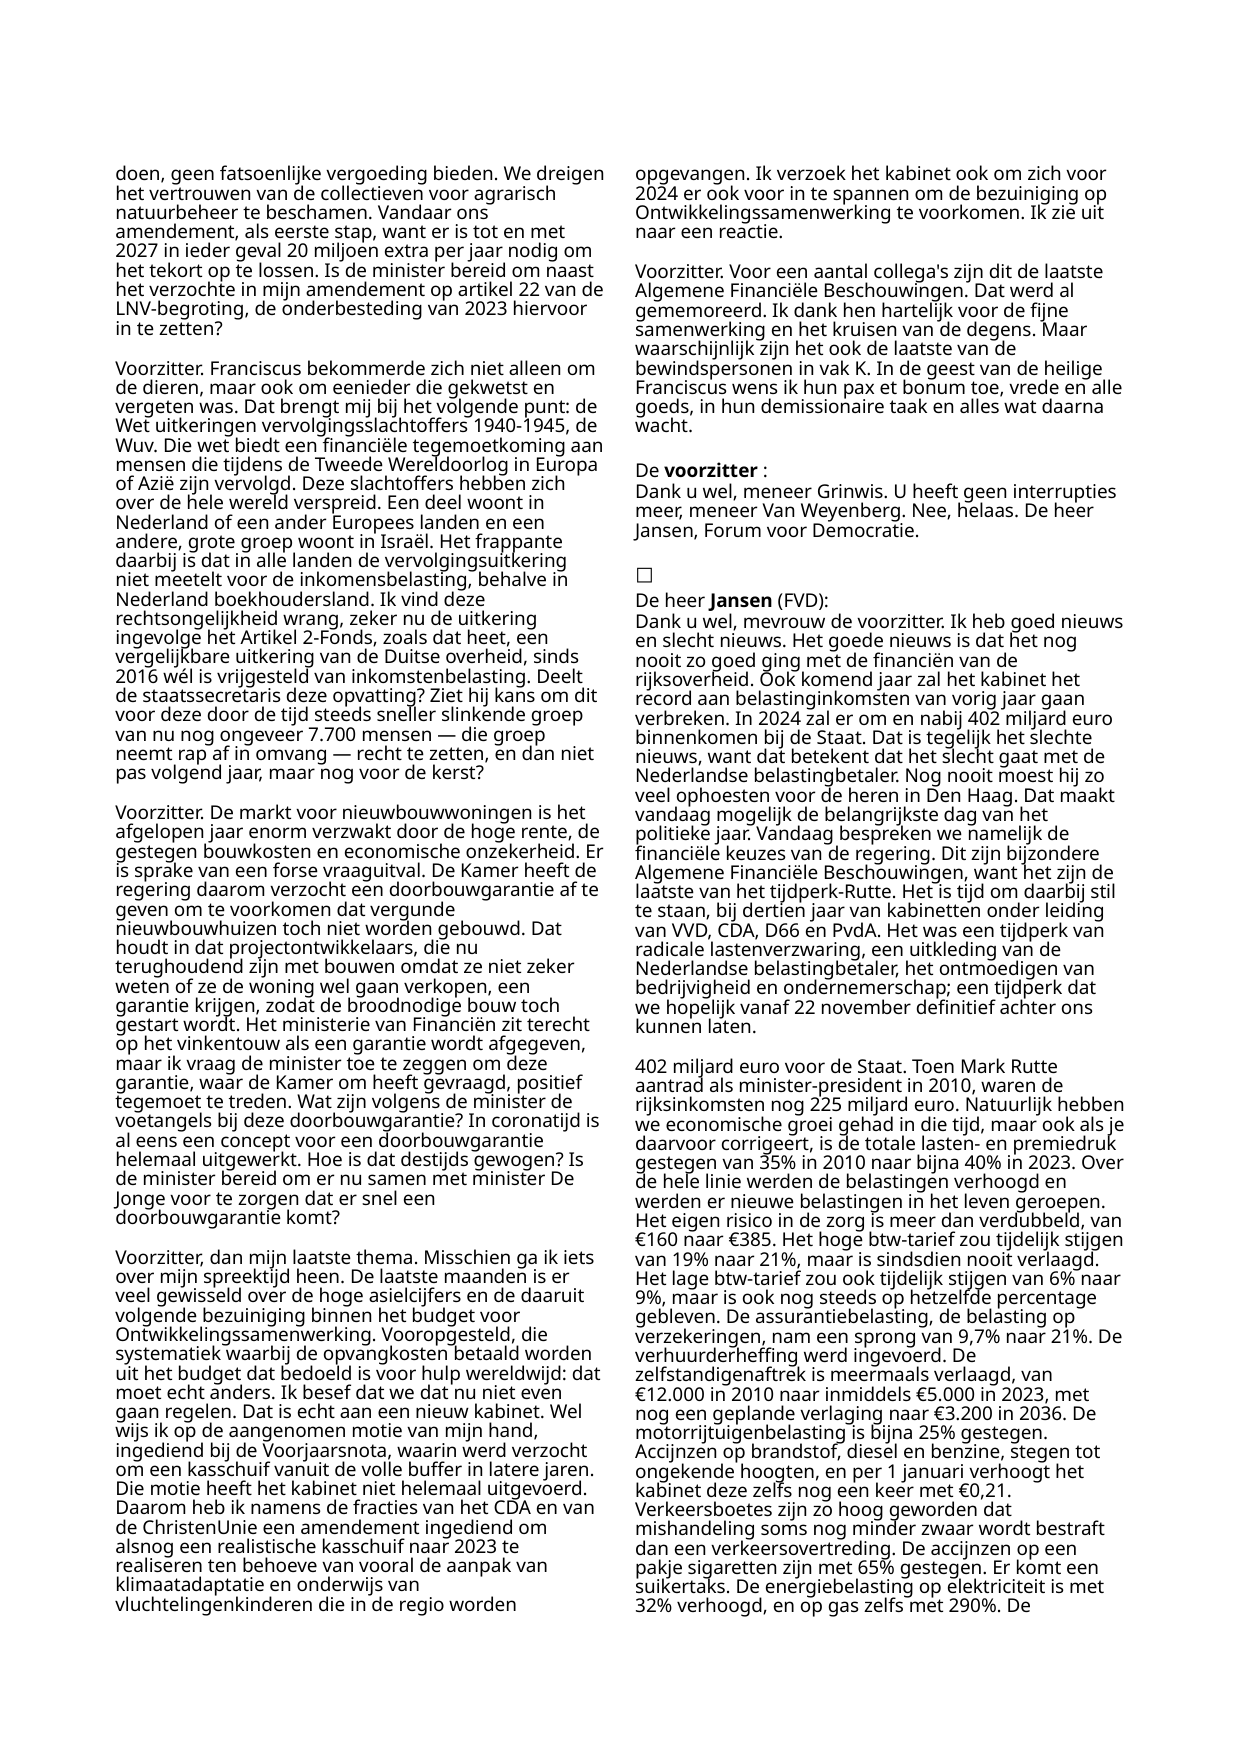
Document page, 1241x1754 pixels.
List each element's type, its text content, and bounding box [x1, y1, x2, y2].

text Voorzitter. Voor een aantal collega's zijn dit de laatste Algemene Financiële Beschouwingen. Dat werd al gememoreerd. Ik dank hen hartelijk voor de fijne samenwerking en het kruisen van de degens. Maar waarschijnlijk zijn het ook de laatste van de bewindspersonen in vak K. In de geest van de heilige Franciscus wens ik hun pax et bonum toe, vrede en alle goeds, in hun demissionaire taak en alles wat daarna wacht. [635, 263, 1125, 437]
text doen, geen fatsoenlijke vergoeding bieden. We dreigen het vertrouwen van de collectieven voor agrarisch natuurbeheer te beschamen. Vandaar ons amendement, als eerste stap, want er is tot en met 2027 in ieder geval 20 miljoen extra per jaar nodig om het tekort op te lossen. Is de minister bereid om naast het verzochte in mijn amendement op artikel 22 van de LNV-begroting, de onderbesteding van 2023 hiervoor in te zetten? [115, 165, 605, 339]
text opgevangen. Ik verzoek het kabinet ook om zich voor 2024 er ook voor in te spannen om de bezuiniging op Ontwikkelingssamenwerking te voorkomen. Ik zie uit naar een reactie. [635, 165, 1125, 242]
text De voorzitter : [635, 457, 1125, 483]
text Dank u wel, meneer Grinwis. U heeft geen interrupties meer, meneer Van Weyenberg. Nee, helaas. De heer Jansen, Forum voor Democratie. [635, 483, 1125, 541]
text Dank u wel, mevrouw de voorzitter. Ik heb goed nieuws en slecht nieuws. Het goede nieuws is dat het nog nooit zo goed ging met de financiën van de rijksoverheid. Ook komend jaar zal het kabinet het record aan belastinginkomsten van vorig jaar gaan verbreken. In 2024 zal er om en nabij 402 miljard euro binnenkomen bij de Staat. Dat is tegelijk het slechte nieuws, want dat betekent dat het slecht gaat met de Nederlandse belastingbetaler. Nog nooit moest hij zo veel ophoesten voor de heren in Den Haag. Dat maakt vandaag mogelijk de belangrijkste dag van het politieke jaar. Vandaag bespreken we namelijk de financiële keuzes van de regering. Dit zijn bijzondere Algemene Financiële Beschouwingen, want het zijn de laatste van het tijdperk-Rutte. Het is tijd om daarbij stil te staan, bij dertien jaar van kabinetten onder leiding van VVD, CDA, D66 en PvdA. Het was een tijdperk van radicale lastenverzwaring, een uitkleding van de Nederlandse belastingbetaler, het ontmoedigen van bedrijvigheid en ondernemerschap; een tijdperk dat we hopelijk vanaf 22 november definitief achter ons kunnen laten. [635, 613, 1125, 1037]
text Voorzitter, dan mijn laatste thema. Misschien ga ik iets over mijn spreektijd heen. De laatste maanden is er veel gewisseld over de hoge asielcijfers en de daaruit volgende bezuiniging binnen het budget voor Ontwikkelingssamenwerking. Vooropgesteld, die systematiek waarbij de opvangkosten betaald worden uit het budget dat bedoeld is voor hulp wereldwijd: dat moet echt anders. Ik besef dat we dat nu niet even gaan regelen. Dat is echt aan een nieuw kabinet. Wel wijs ik op de aangenomen motie van mijn hand, ingediend bij de Voorjaarsnota, waarin werd verzocht om een kasschuif vanuit de volle buffer in latere jaren. Die motie heeft het kabinet niet helemaal uitgevoerd. Daarom heb ik namens de fracties van het CDA en van de ChristenUnie een amendement ingediend om alsnog een realistische kasschuif naar 2023 te realiseren ten behoeve van vooral de aanpak van klimaatadaptatie en onderwijs van vluchtelingenkinderen die in de regio worden [115, 1249, 605, 1615]
text ⬜ [635, 562, 1125, 587]
text Voorzitter. De markt voor nieuwbouwwoningen is het afgelopen jaar enorm verzwakt door de hoge rente, de gestegen bouwkosten en economische onzekerheid. Er is sprake van een forse vraaguitval. De Kamer heeft de regering daarom verzocht een doorbouwgarantie af te geven om te voorkomen dat vergunde nieuwbouwhuizen toch niet worden gebouwd. Dat houdt in dat projectontwikkelaars, die nu terughoudend zijn met bouwen omdat ze niet zeker weten of ze de woning wel gaan verkopen, een garantie krijgen, zodat de broodnodige bouw toch gestart wordt. Het ministerie van Financiën zit terecht op het vinkentouw als een garantie wordt afgegeven, maar ik vraag de minister toe te zeggen om deze garantie, waar de Kamer om heeft gevraagd, positief tegemoet te treden. Wat zijn volgens de minister de voetangels bij deze doorbouwgarantie? In coronatijd is al eens een concept voor een doorbouwgarantie helemaal uitgewerkt. Hoe is dat destijds gewogen? Is de minister bereid om er nu samen met minister De Jonge voor te zorgen dat er snel een doorbouwgarantie komt? [115, 804, 605, 1228]
text 402 miljard euro voor de Staat. Toen Mark Rutte aantrad als minister-president in 2010, waren de rijksinkomsten nog 225 miljard euro. Natuurlijk hebben we economische groei gehad in die tijd, maar ook als je daarvoor corrigeert, is de totale lasten- en premiedruk gestegen van 35% in 2010 naar bijna 40% in 2023. Over de hele linie werden de belastingen verhoogd en werden er nieuwe belastingen in het leven geroepen. Het eigen risico in de zorg is meer dan verdubbeld, van €160 naar €385. Het hoge btw-tarief zou tijdelijk stijgen van 19% naar 21%, maar is sindsdien nooit verlaagd. Het lage btw-tarief zou ook tijdelijk stijgen van 6% naar 9%, maar is ook nog steeds op hetzelfde percentage gebleven. De assurantiebelasting, de belasting op verzekeringen, nam een sprong van 9,7% naar 21%. De verhuurderheffing werd ingevoerd. De zelfstandigenaftrek is meermaals verlaagd, van €12.000 in 2010 naar inmiddels €5.000 in 2023, met nog een geplande verlaging naar €3.200 in 2036. De motorrijtuigenbelasting is bijna 25% gestegen. Accijnzen op brandstof, diesel en benzine, stegen tot ongekende hoogten, en per 1 januari verhoogt het kabinet deze zelfs nog een keer met €0,21. Verkeersboetes zijn zo hoog geworden dat mishandeling soms nog minder zwaar wordt bestraft dan een verkeersovertreding. De accijnzen op een pakje sigaretten zijn met 65% gestegen. Er komt een suikertaks. De energiebelasting op elektriciteit is met 32% verhoogd, en op gas zelfs met 290%. De [635, 1058, 1125, 1617]
text Voorzitter. Franciscus bekommerde zich niet alleen om de dieren, maar ook om eenieder die gekwetst en vergeten was. Dat brengt mij bij het volgende punt: de Wet uitkeringen vervolgingsslachtoffers 1940-1945, de Wuv. Die wet biedt een financiële tegemoetkoming aan mensen die tijdens de Tweede Wereldoorlog in Europa of Azië zijn vervolgd. Deze slachtoffers hebben zich over de hele wereld verspreid. Een deel woont in Nederland of een ander Europees landen en een andere, grote groep woont in Israël. Het frappante daarbij is dat in alle landen de vervolgingsuitkering niet meetelt voor de inkomensbelasting, behalve in Nederland boekhoudersland. Ik vind deze rechtsongelijkheid wrang, zeker nu de uitkering ingevolge het Artikel 2-Fonds, zoals dat heet, een vergelijkbare uitkering van de Duitse overheid, sinds 2016 wél is vrijgesteld van inkomstenbelasting. Deelt de staatssecretaris deze opvatting? Ziet hij kans om dit voor deze door de tijd steeds sneller slinkende groep van nu nog ongeveer 7.700 mensen — die groep neemt rap af in omvang — recht te zetten, en dan niet pas volgend jaar, maar nog voor de kerst? [115, 359, 605, 783]
text De heer Jansen (FVD): [635, 587, 1125, 613]
